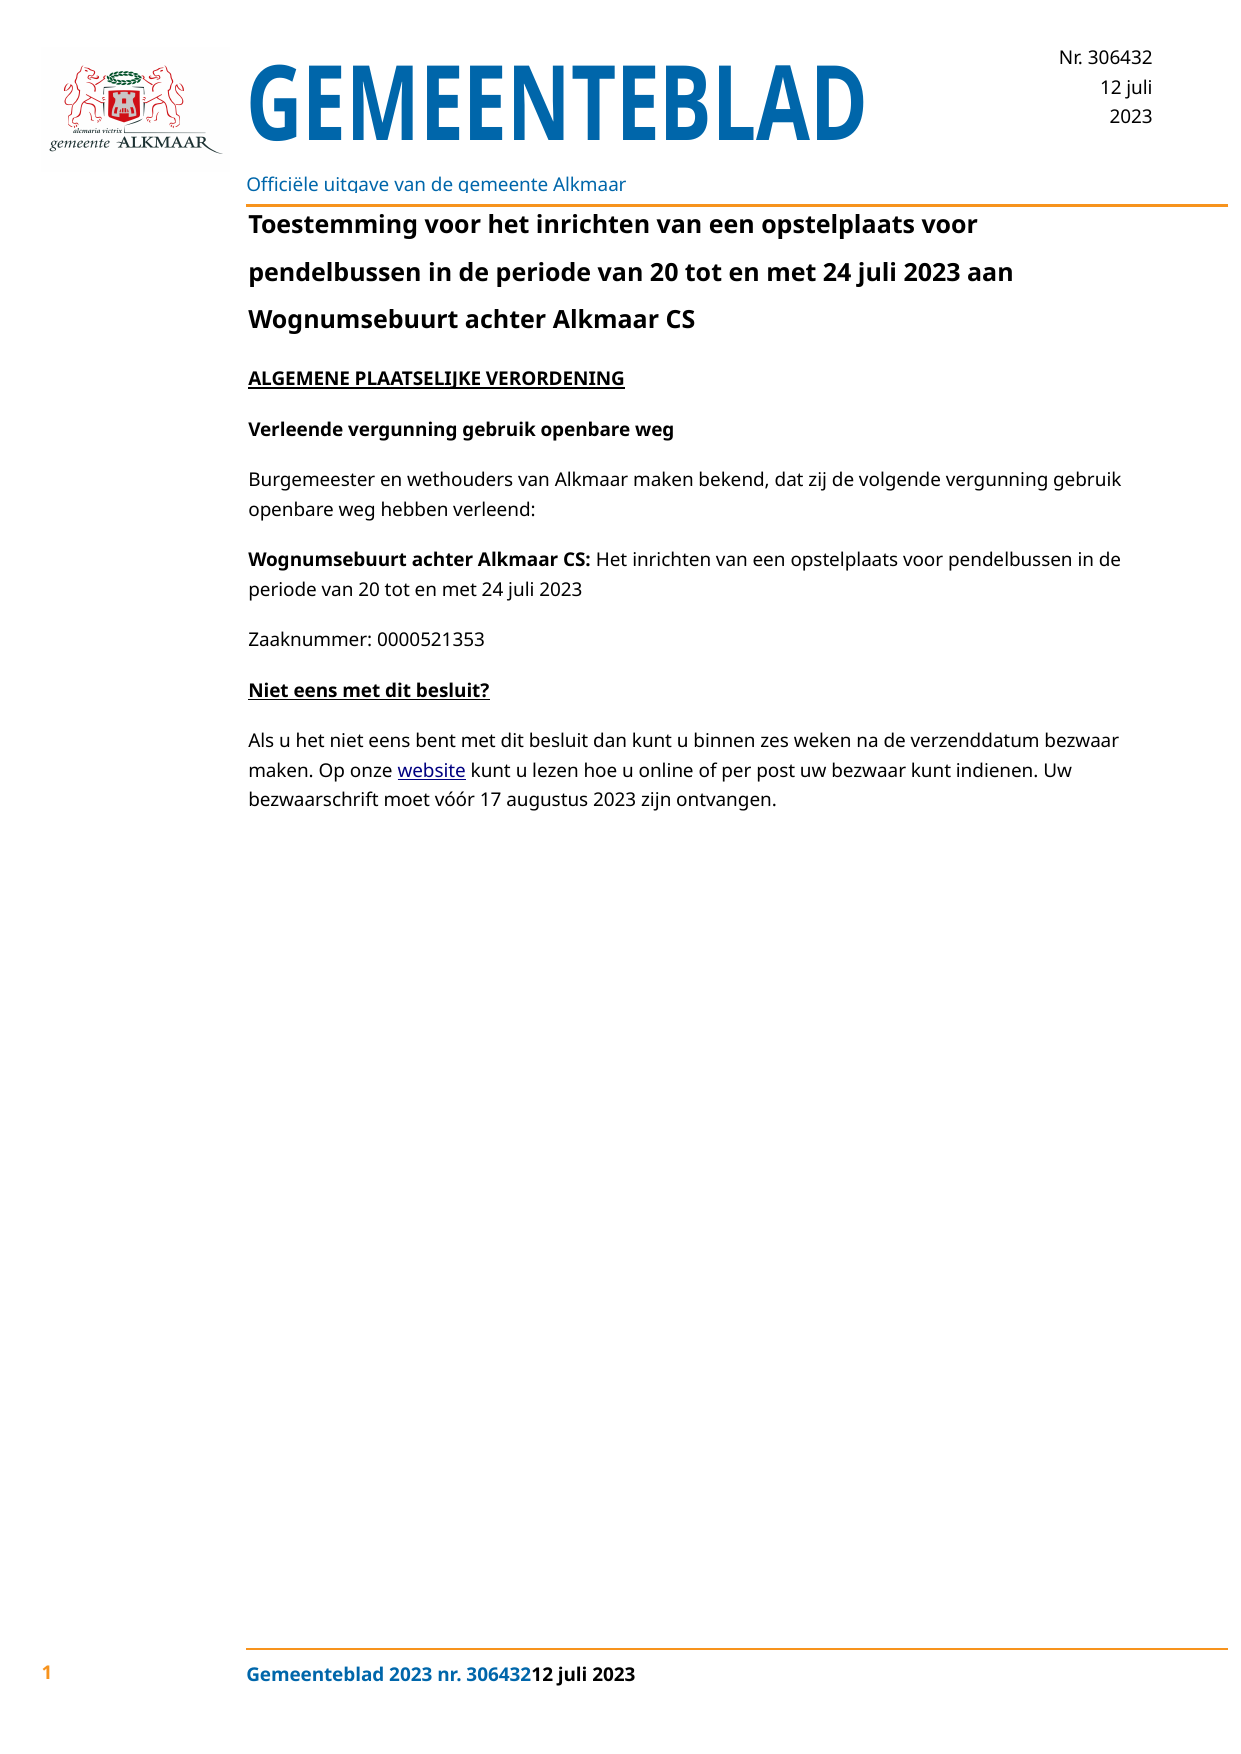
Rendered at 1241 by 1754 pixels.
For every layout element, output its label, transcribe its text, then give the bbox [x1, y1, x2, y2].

text Toestemming voor het inrichten van een opstelplaats voor pendelbussen in de periode van 20 tot en met 24 juli 2023 aan Wognumsebuurt achter Alkmaar CS [248, 207, 1152, 336]
text Burgemeester en wethouders van Alkmaar maken bekend, dat zij de volgende vergunning gebruik openbare weg hebben verleend: [248, 466, 1152, 522]
text ALGEMENE PLAATSELIJKE VERORDENING [248, 366, 1152, 391]
text Wognumsebuurt achter Alkmaar CS: Het inrichten van een opstelplaats voor pendelbussen in de periode van 20 tot en met 24 juli 2023 [248, 546, 1152, 602]
picture [41, 47, 231, 172]
text Niet eens met dit besluit? [248, 677, 1152, 702]
text Verleende vergunning gebruik openbare weg [248, 416, 1152, 442]
text Als u het niet eens bent met dit besluit dan kunt u binnen zes weken na de verzenddatum bezwaar maken. Op onze website kunt u lezen hoe u online of per post uw bezwaar kunt indienen. Uw bezwaarschrift moet vóór 17 augustus 2023 zijn ontvangen. [248, 727, 1152, 812]
text Zaaknummer: 0000521353 [248, 626, 1152, 652]
